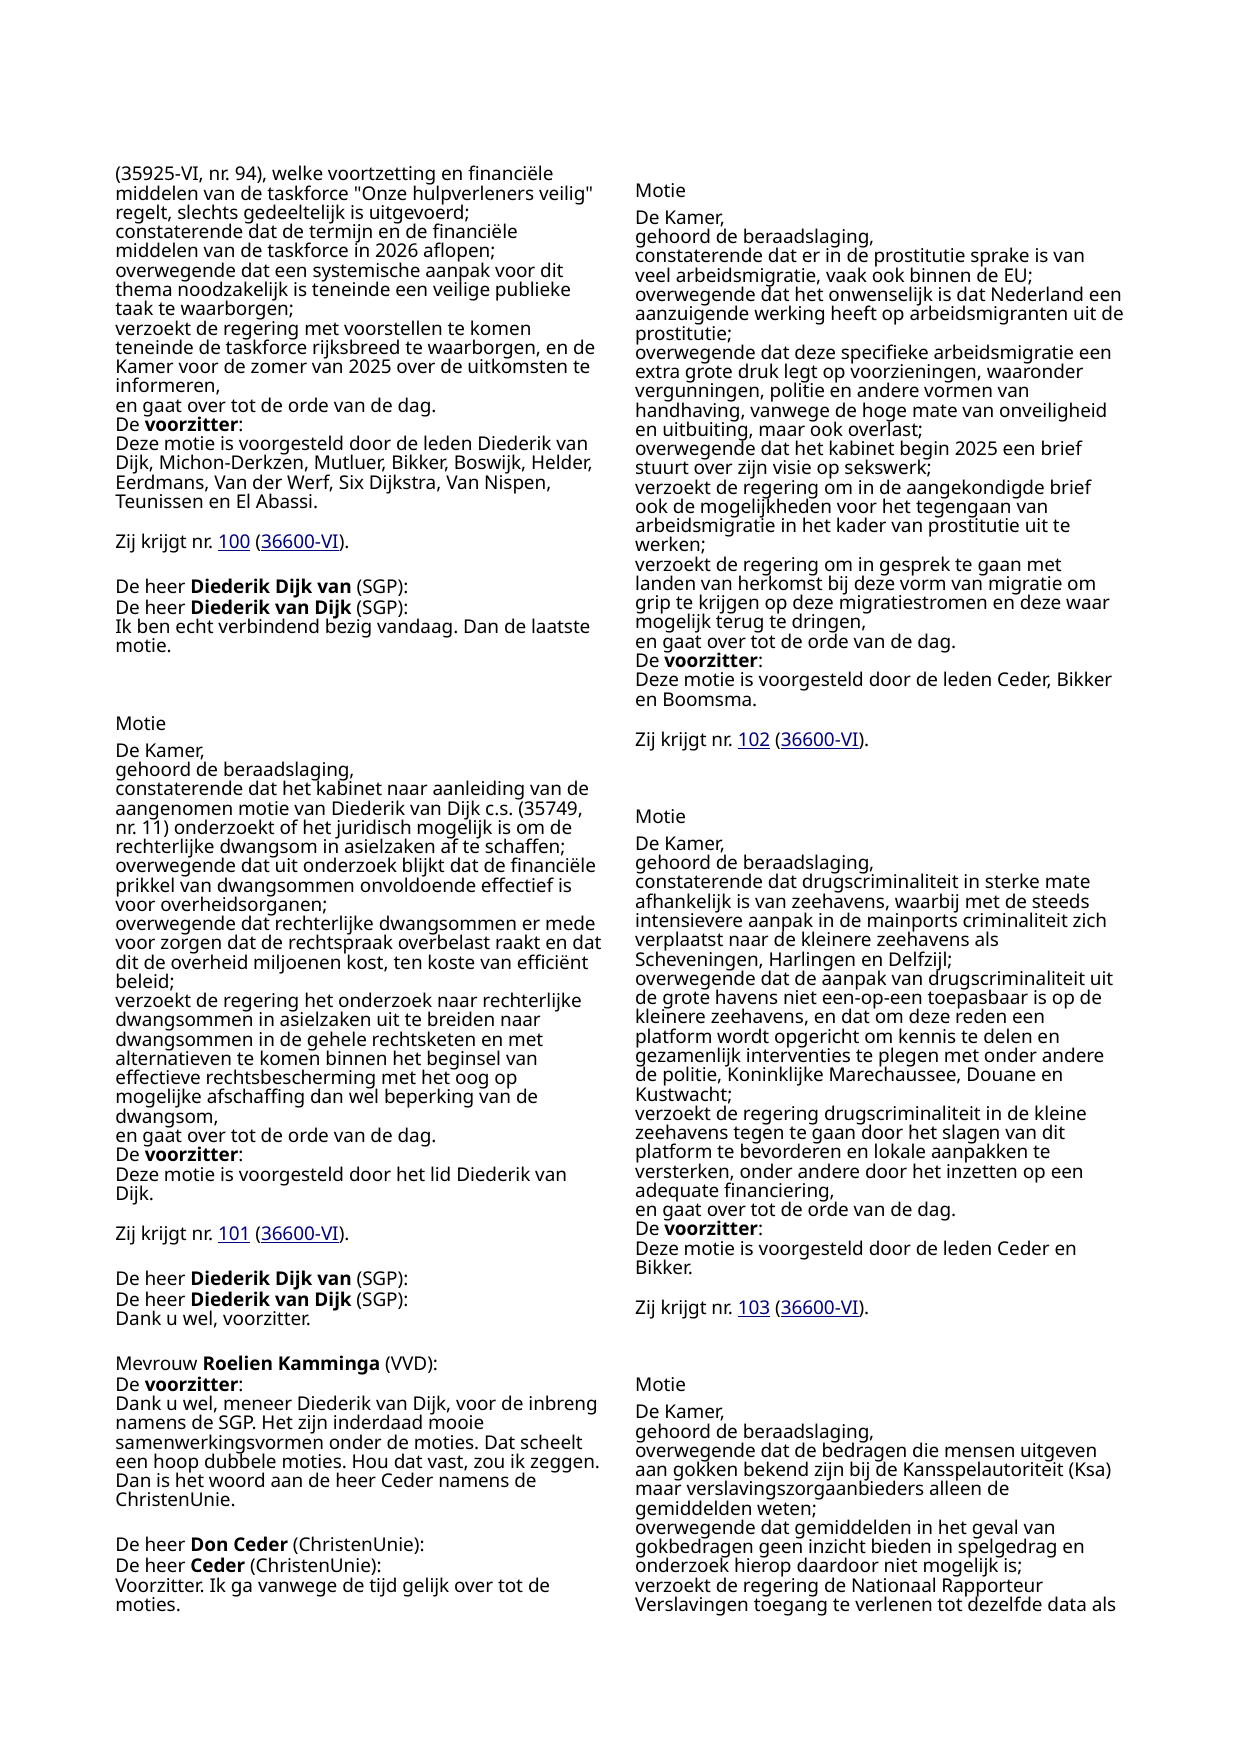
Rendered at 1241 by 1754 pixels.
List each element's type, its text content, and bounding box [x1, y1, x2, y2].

text De heer Don Ceder (ChristenUnie): [115, 1532, 605, 1557]
text constaterende dat het kabinet naar aanleiding van de aangenomen motie van Diederik van Dijk c.s. (35749, nr. 11) onderzoekt of het juridisch mogelijk is om de rechterlijke dwangsom in asielzaken af te schaffen; [115, 780, 605, 857]
text gehoord de beraadslaging, [635, 854, 1125, 873]
text De heer Ceder (ChristenUnie): [115, 1557, 605, 1577]
text Deze motie is voorgesteld door het lid Diederik van Dijk. [115, 1166, 605, 1204]
text overwegende dat het kabinet begin 2025 een brief stuurt over zijn visie op sekswerk; [635, 440, 1125, 479]
text verzoekt de regering om in de aangekondigde brief ook de mogelijkheden voor het tegengaan van arbeidsmigratie in het kader van prostitutie uit te werken; [635, 479, 1125, 556]
text Ik ben echt verbindend bezig vandaag. Dan de laatste motie. [115, 618, 605, 657]
text De heer Diederik van Dijk (SGP): [115, 599, 605, 618]
text De Kamer, [635, 209, 1125, 228]
text verzoekt de regering om in gesprek te gaan met landen van herkomst bij deze vorm van migratie om grip te krijgen op deze migratiestromen en deze waar mogelijk terug te dringen, [635, 556, 1125, 633]
text gehoord de beraadslaging, [115, 761, 605, 780]
text (35925-VI, nr. 94), welke voortzetting en financiële middelen van de taskforce "Onze hulpverleners veilig" regelt, slechts gedeeltelijk is uitgevoerd; [115, 165, 605, 223]
text Mevrouw Roelien Kamminga (VVD): [115, 1350, 605, 1376]
text overwegende dat de bedragen die mensen uitgeven aan gokken bekend zijn bij de Kansspelautoriteit (Ksa) maar verslavingszorgaanbieders alleen de gemiddelden weten; [635, 1442, 1125, 1519]
text en gaat over tot de orde van de dag. [115, 1127, 605, 1146]
text De heer Diederik van Dijk (SGP): [115, 1291, 605, 1310]
text gehoord de beraadslaging, [635, 228, 1125, 247]
text gehoord de beraadslaging, [635, 1423, 1125, 1442]
text overwegende dat gemiddelden in het geval van gokbedragen geen inzicht bieden in spelgedrag en onderzoek hierop daardoor niet mogelijk is; [635, 1519, 1125, 1577]
text Zij krijgt nr. 101 (36600-VI). [115, 1225, 605, 1244]
text Deze motie is voorgesteld door de leden Ceder, Bikker en Boomsma. [635, 671, 1125, 710]
text Deze motie is voorgesteld door de leden Ceder en Bikker. [635, 1240, 1125, 1278]
text De Kamer, [115, 742, 605, 761]
text Zij krijgt nr. 103 (36600-VI). [635, 1299, 1125, 1318]
text De voorzitter: [635, 652, 1125, 671]
text constaterende dat drugscriminaliteit in sterke mate afhankelijk is van zeehavens, waarbij met de steeds intensievere aanpak in de mainports criminaliteit zich verplaatst naar de kleinere zeehavens als Scheveningen, Harlingen en Delfzijl; [635, 873, 1125, 970]
text overwegende dat rechterlijke dwangsommen er mede voor zorgen dat de rechtspraak overbelast raakt en dat dit de overheid miljoenen kost, ten koste van efficiënt beleid; [115, 915, 605, 992]
text verzoekt de regering het onderzoek naar rechterlijke dwangsommen in asielzaken uit te breiden naar dwangsommen in de gehele rechtsketen en met alternatieven te komen binnen het beginsel van effectieve rechtsbescherming met het oog op mogelijke afschaffing dan wel beperking van de dwangsom, [115, 992, 605, 1127]
text Dank u wel, meneer Diederik van Dijk, voor de inbreng namens de SGP. Het zijn inderdaad mooie samenwerkingsvormen onder de moties. Dat scheelt een hoop dubbele moties. Hou dat vast, zou ik zeggen. Dan is het woord aan de heer Ceder namens de ChristenUnie. [115, 1395, 605, 1511]
text Motie [635, 1372, 1125, 1397]
text De voorzitter: [115, 416, 605, 435]
text constaterende dat de termijn en de financiële middelen van de taskforce in 2026 aflopen; [115, 223, 605, 262]
text overwegende dat een systemische aanpak voor dit thema noodzakelijk is teneinde een veilige publieke taak te waarborgen; [115, 262, 605, 319]
text overwegende dat uit onderzoek blijkt dat de financiële prikkel van dwangsommen onvoldoende effectief is voor overheidsorganen; [115, 857, 605, 915]
text Motie [115, 710, 605, 736]
text constaterende dat er in de prostitutie sprake is van veel arbeidsmigratie, vaak ook binnen de EU; [635, 247, 1125, 286]
text De Kamer, [635, 835, 1125, 854]
text De voorzitter: [115, 1146, 605, 1166]
text verzoekt de regering met voorstellen te komen teneinde de taskforce rijksbreed te waarborgen, en de Kamer voor de zomer van 2025 over de uitkomsten te informeren, [115, 319, 605, 397]
text overwegende dat deze specifieke arbeidsmigratie een extra grote druk legt op voorzieningen, waaronder vergunningen, politie en andere vormen van handhaving, vanwege de hoge mate van onveiligheid en uitbuiting, maar ook overlast; [635, 344, 1125, 440]
text Motie [635, 177, 1125, 203]
text De voorzitter: [635, 1220, 1125, 1240]
text Deze motie is voorgesteld door de leden Diederik van Dijk, Michon-Derkzen, Mutluer, Bikker, Boswijk, Helder, Eerdmans, Van der Werf, Six Dijkstra, Van Nispen, Teunissen en El Abassi. [115, 435, 605, 512]
text Voorzitter. Ik ga vanwege de tijd gelijk over tot de moties. [115, 1577, 605, 1615]
text en gaat over tot de orde van de dag. [635, 1201, 1125, 1220]
text De heer Diederik Dijk van (SGP): [115, 573, 605, 599]
text Zij krijgt nr. 102 (36600-VI). [635, 731, 1125, 750]
text De voorzitter: [115, 1376, 605, 1395]
text verzoekt de regering de Nationaal Rapporteur Verslavingen toegang te verlenen tot dezelfde data als [635, 1577, 1125, 1615]
text overwegende dat de aanpak van drugscriminaliteit uit de grote havens niet een-op-een toepasbaar is op de kleinere zeehavens, en dat om deze reden een platform wordt opgericht om kennis te delen en gezamenlijk interventies te plegen met onder andere de politie, Koninklijke Marechaussee, Douane en Kustwacht; [635, 970, 1125, 1105]
text Dank u wel, voorzitter. [115, 1310, 605, 1329]
text Zij krijgt nr. 100 (36600-VI). [115, 533, 605, 552]
text overwegende dat het onwenselijk is dat Nederland een aanzuigende werking heeft op arbeidsmigranten uit de prostitutie; [635, 286, 1125, 344]
text De Kamer, [635, 1403, 1125, 1423]
text en gaat over tot de orde van de dag. [115, 397, 605, 416]
text Motie [635, 803, 1125, 829]
text en gaat over tot de orde van de dag. [635, 633, 1125, 652]
text verzoekt de regering drugscriminaliteit in de kleine zeehavens tegen te gaan door het slagen van dit platform te bevorderen en lokale aanpakken te versterken, onder andere door het inzetten op een adequate financiering, [635, 1105, 1125, 1201]
text De heer Diederik Dijk van (SGP): [115, 1265, 605, 1291]
